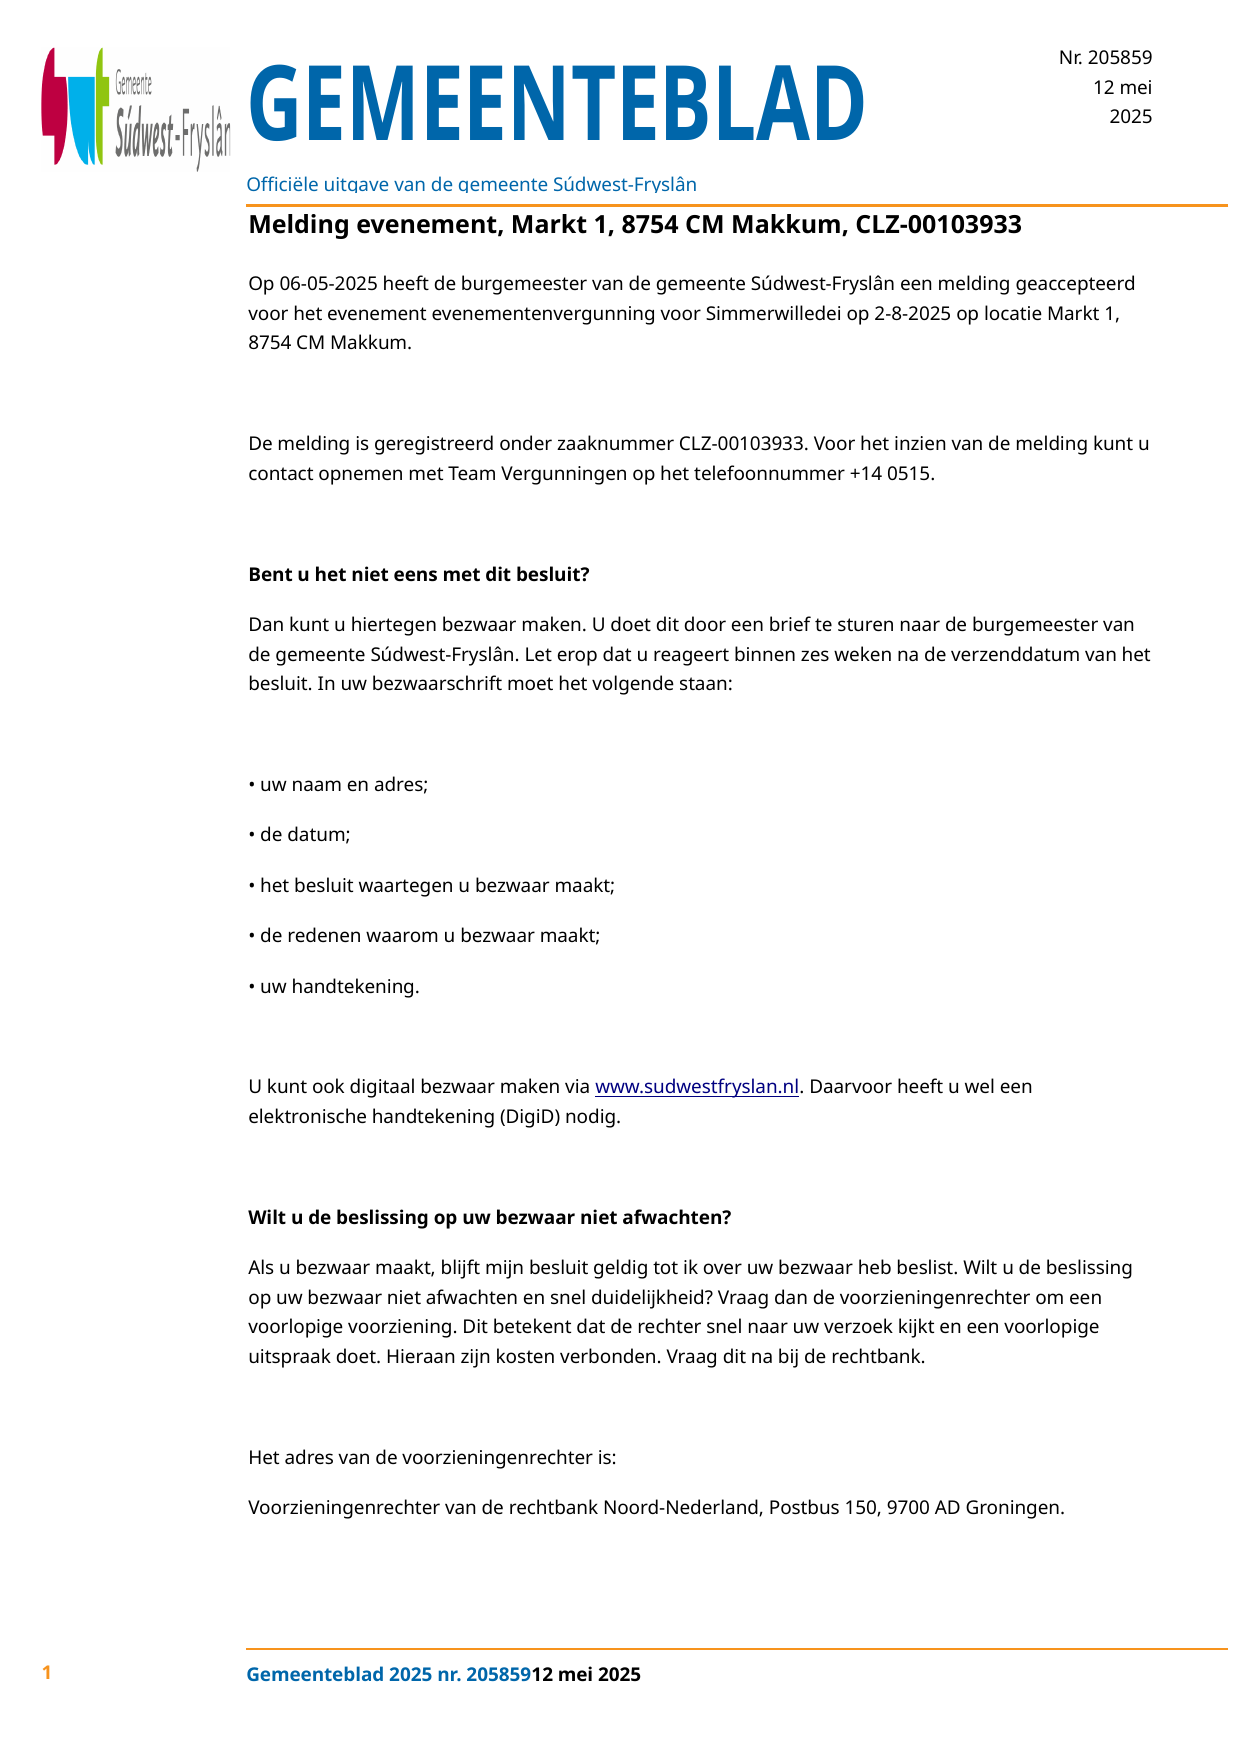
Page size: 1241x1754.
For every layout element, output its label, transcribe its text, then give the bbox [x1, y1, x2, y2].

text U kunt ook digitaal bezwaar maken via www.sudwestfryslan.nl. Daarvoor heeft u wel een elektronische handtekening (DigiD) nodig. [248, 1074, 1152, 1129]
text Op 06-05-2025 heeft de burgemeester van de gemeente Súdwest-Fryslân een melding geaccepteerd voor het evenement evenementenvergunning voor Simmerwilledei op 2-8-2025 op locatie Markt 1, 8754 CM Makkum. [248, 270, 1152, 355]
text • uw naam en adres; [248, 771, 1152, 797]
text De melding is geregistreerd onder zaaknummer CLZ-00103933. Voor het inzien van de melding kunt u contact opnemen met Team Vergunningen op het telefoonnummer +14 0515. [248, 430, 1152, 486]
text • de redenen waarom u bezwaar maakt; [248, 922, 1152, 948]
text Dan kunt u hiertegen bezwaar maken. U doet dit door een brief te sturen naar de burgemeester van de gemeente Súdwest-Fryslân. Let erop dat u reageert binnen zes weken na de verzenddatum van het besluit. In uw bezwaarschrift moet het volgende staan: [248, 611, 1152, 696]
text • uw handtekening. [248, 973, 1152, 998]
text Melding evenement, Markt 1, 8754 CM Makkum, CLZ-00103933 [248, 207, 1152, 241]
text Voorzieningenrechter van de rechtbank Noord-Nederland, Postbus 150, 9700 AD Groningen. [248, 1494, 1152, 1520]
text Het adres van de voorzieningenrechter is: [248, 1444, 1152, 1470]
text Bent u het niet eens met dit besluit? [248, 561, 1152, 586]
picture [41, 47, 231, 172]
text Als u bezwaar maakt, blijft mijn besluit geldig tot ik over uw bezwaar heb beslist. Wilt u de beslissing op uw bezwaar niet afwachten en snel duidelijkheid? Vraag dan de voorzieningenrechter om een voorlopige voorziening. Dit betekent dat de rechter snel naar uw verzoek kijkt en een voorlopige uitspraak doet. Hieraan zijn kosten verbonden. Vraag dit na bij de rechtbank. [248, 1254, 1152, 1369]
text Wilt u de beslissing op uw bezwaar niet afwachten? [248, 1204, 1152, 1230]
text • het besluit waartegen u bezwaar maakt; [248, 872, 1152, 898]
text • de datum; [248, 822, 1152, 847]
